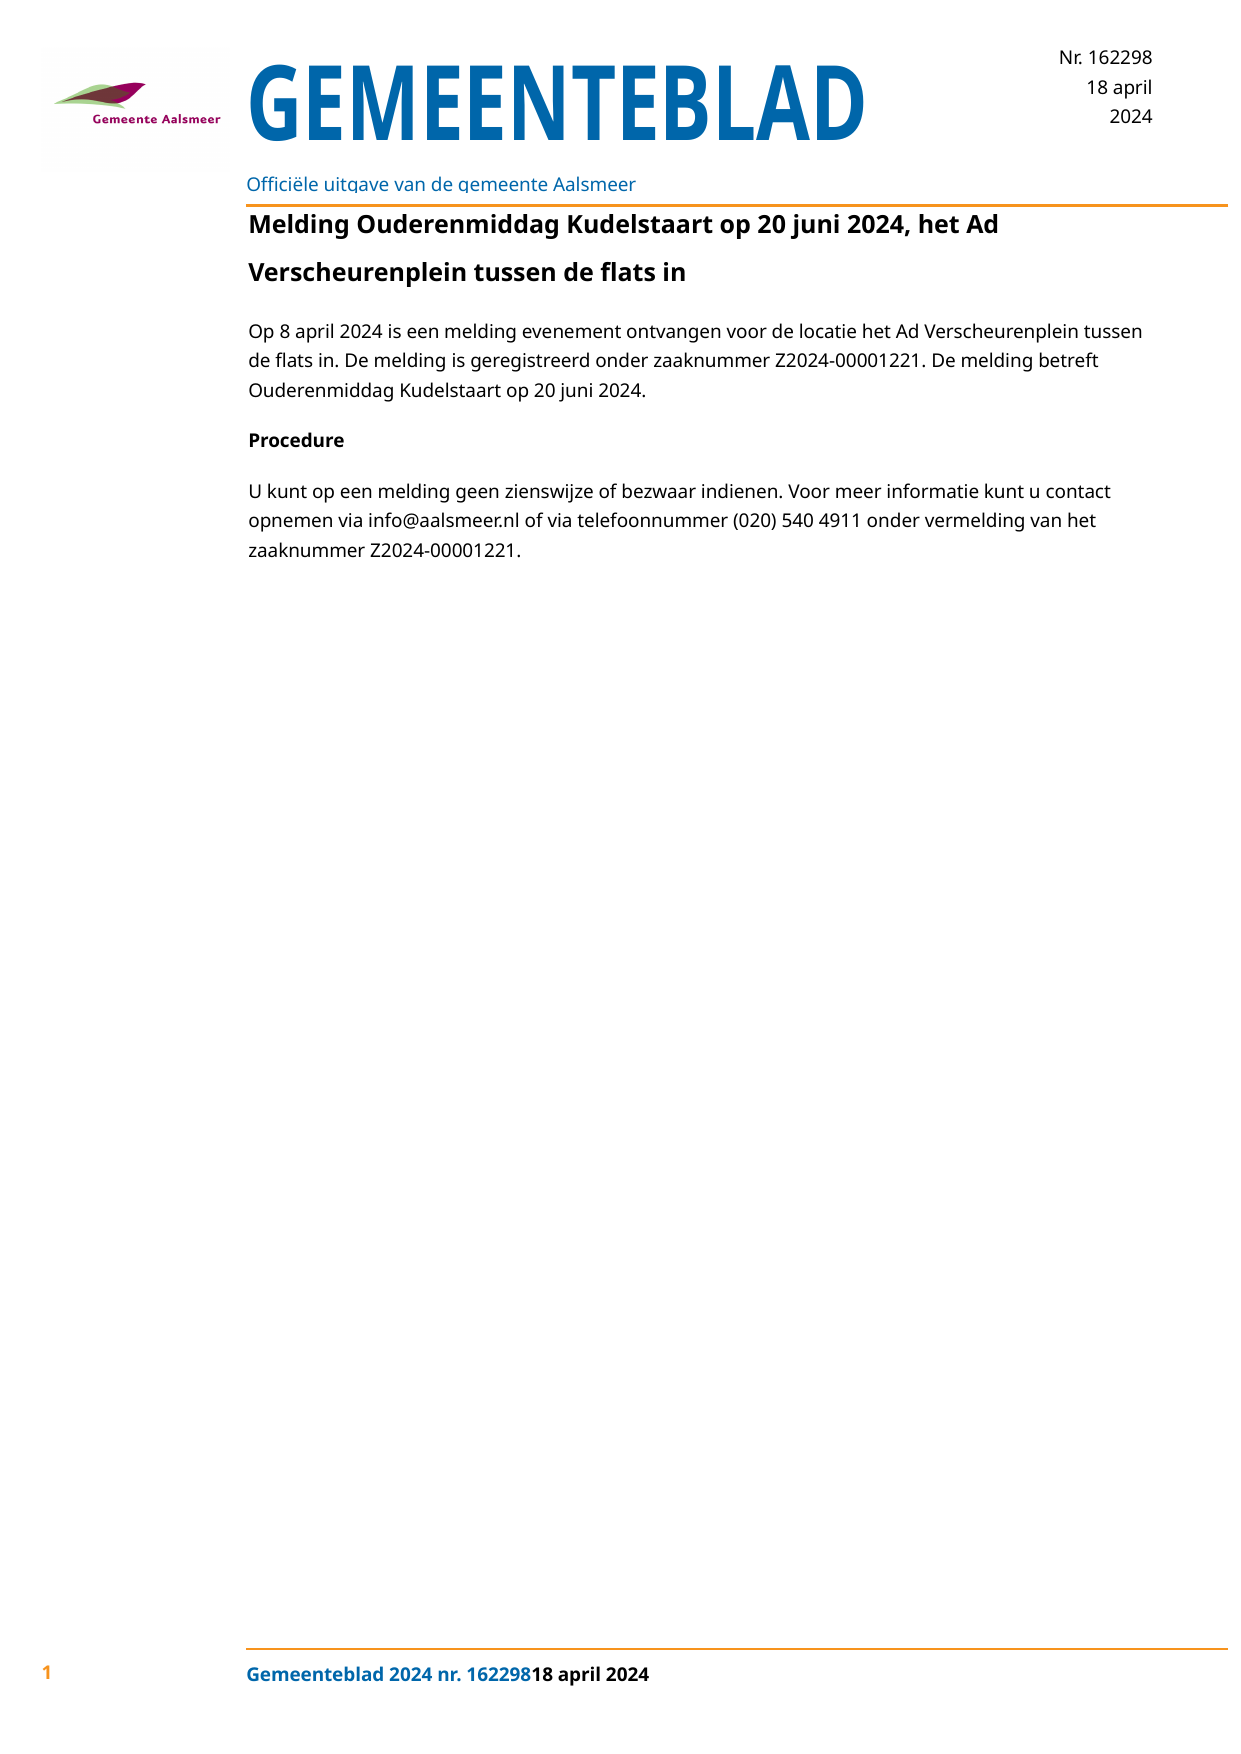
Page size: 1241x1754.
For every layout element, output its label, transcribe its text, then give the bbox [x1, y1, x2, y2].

text U kunt op een melding geen zienswijze of bezwaar indienen. Voor meer informatie kunt u contact opnemen via info@aalsmeer.nl of via telefoonnummer (020) 540 4911 onder vermelding van het zaaknummer Z2024-00001221. [248, 478, 1152, 563]
text Procedure [248, 427, 1152, 453]
text Op 8 april 2024 is een melding evenement ontvangen voor de locatie het Ad Verscheurenplein tussen de flats in. De melding is geregistreerd onder zaaknummer Z2024-00001221. De melding betreft Ouderenmiddag Kudelstaart op 20 juni 2024. [248, 318, 1152, 403]
picture [41, 47, 231, 172]
text Melding Ouderenmiddag Kudelstaart op 20 juni 2024, het Ad Verscheurenplein tussen de flats in [248, 207, 1152, 288]
